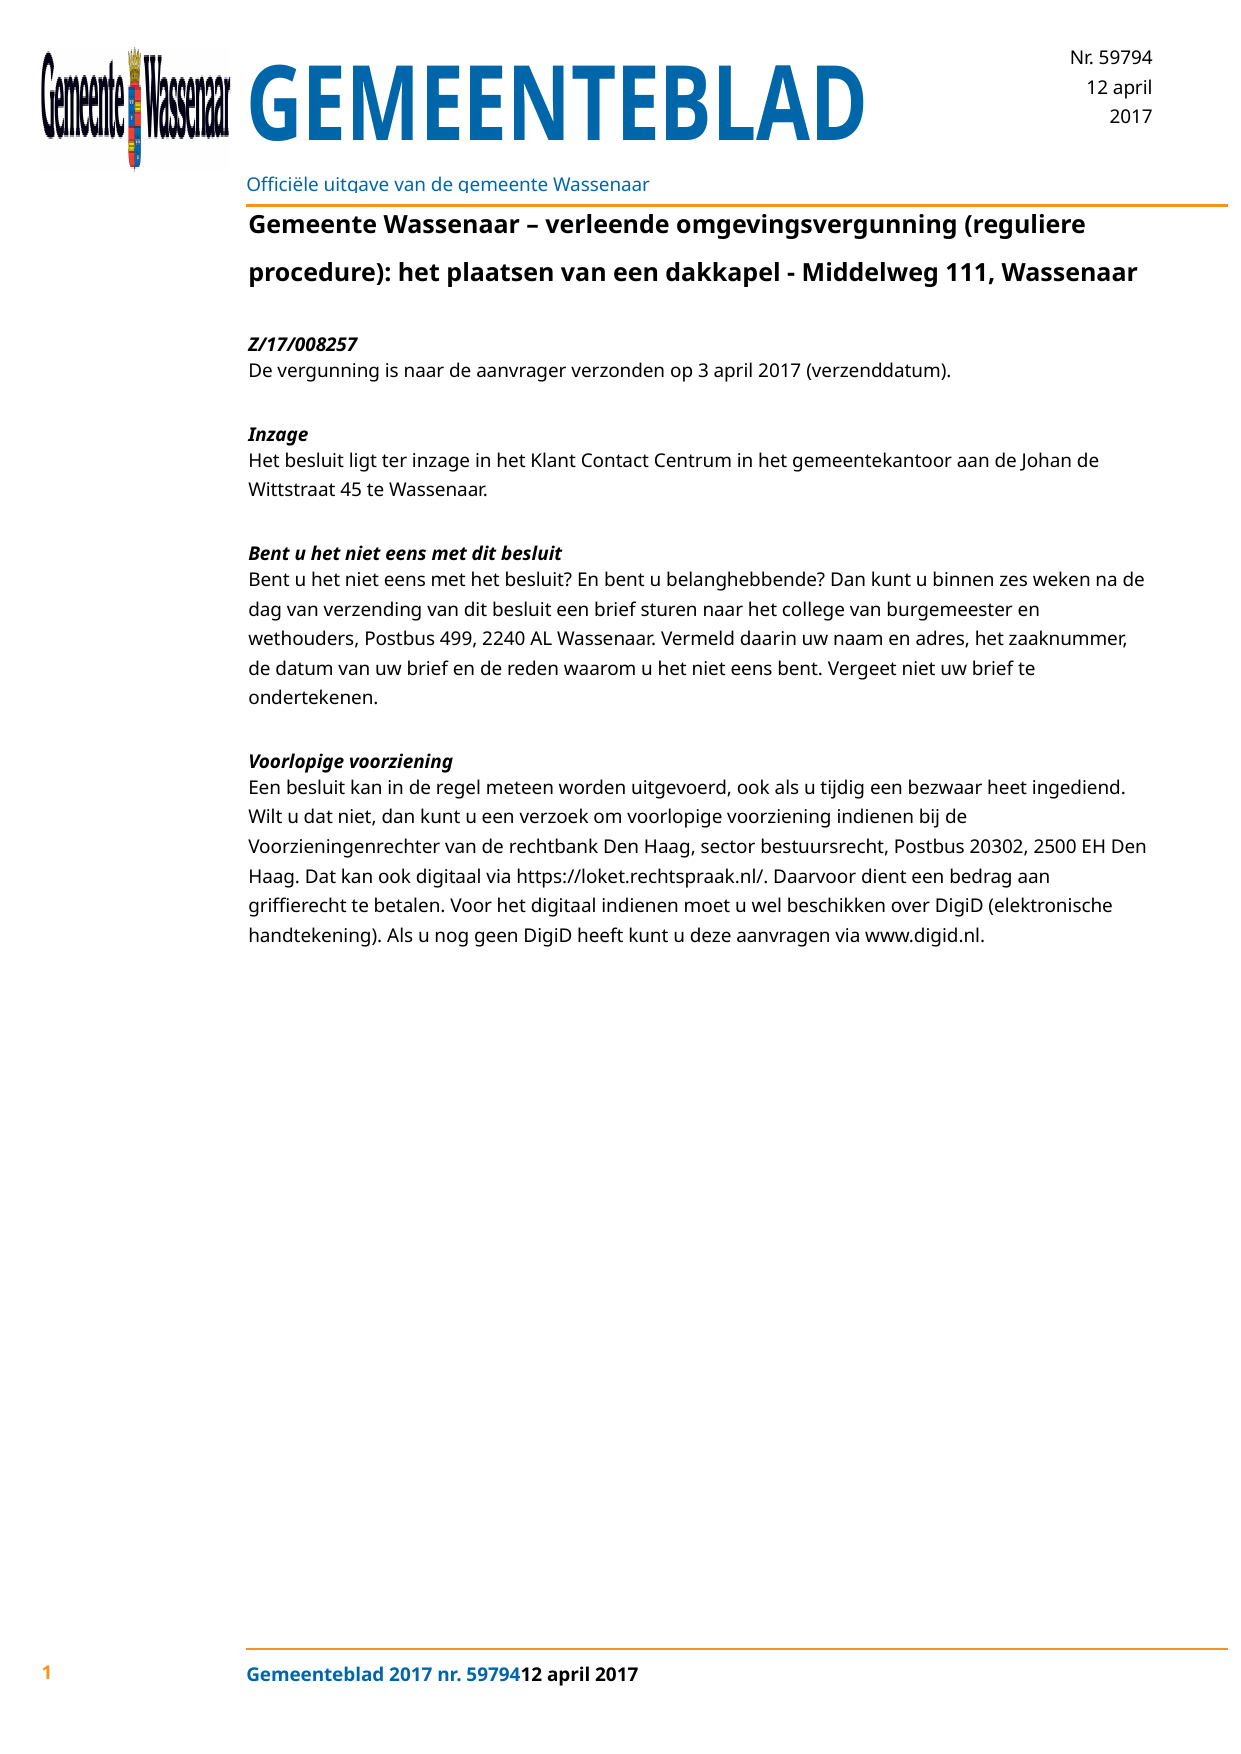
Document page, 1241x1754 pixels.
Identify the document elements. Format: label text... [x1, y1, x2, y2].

picture [41, 47, 231, 172]
text Het besluit ligt ter inzage in het Klant Contact Centrum in het gemeentekantoor aan de Johan de Wittstraat 45 te Wassenaar. [248, 447, 1152, 502]
text Gemeente Wassenaar – verleende omgevingsvergunning (reguliere procedure): het plaatsen van een dakkapel - Middelweg 111, Wassenaar [248, 207, 1152, 288]
text Een besluit kan in de regel meteen worden uitgevoerd, ook als u tijdig een bezwaar heet ingediend. Wilt u dat niet, dan kunt u een verzoek om voorlopige voorziening indienen bij de Voorzieningenrechter van de rechtbank Den Haag, sector bestuursrecht, Postbus 20302, 2500 EH Den Haag. Dat kan ook digitaal via https://loket.rechtspraak.nl/. Daarvoor dient een bedrag aan griffierecht te betalen. Voor het digitaal indienen moet u wel beschikken over DigiD (elektronische handtekening). Als u nog geen DigiD heeft kunt u deze aanvragen via www.digid.nl. [248, 774, 1152, 948]
text Bent u het niet eens met dit besluit [248, 540, 1152, 566]
text Bent u het niet eens met het besluit? En bent u belanghebbende? Dan kunt u binnen zes weken na de dag van verzending van dit besluit een brief sturen naar het college van burgemeester en wethouders, Postbus 499, 2240 AL Wassenaar. Vermeld daarin uw naam en adres, het zaaknummer, de datum van uw brief en de reden waarom u het niet eens bent. Vergeet niet uw brief te ondertekenen. [248, 566, 1152, 710]
text De vergunning is naar de aanvrager verzonden op 3 april 2017 (verzenddatum). [248, 357, 1152, 383]
text Z/17/008257 [248, 331, 1152, 357]
text Voorlopige voorziening [248, 748, 1152, 774]
text Inzage [248, 421, 1152, 447]
